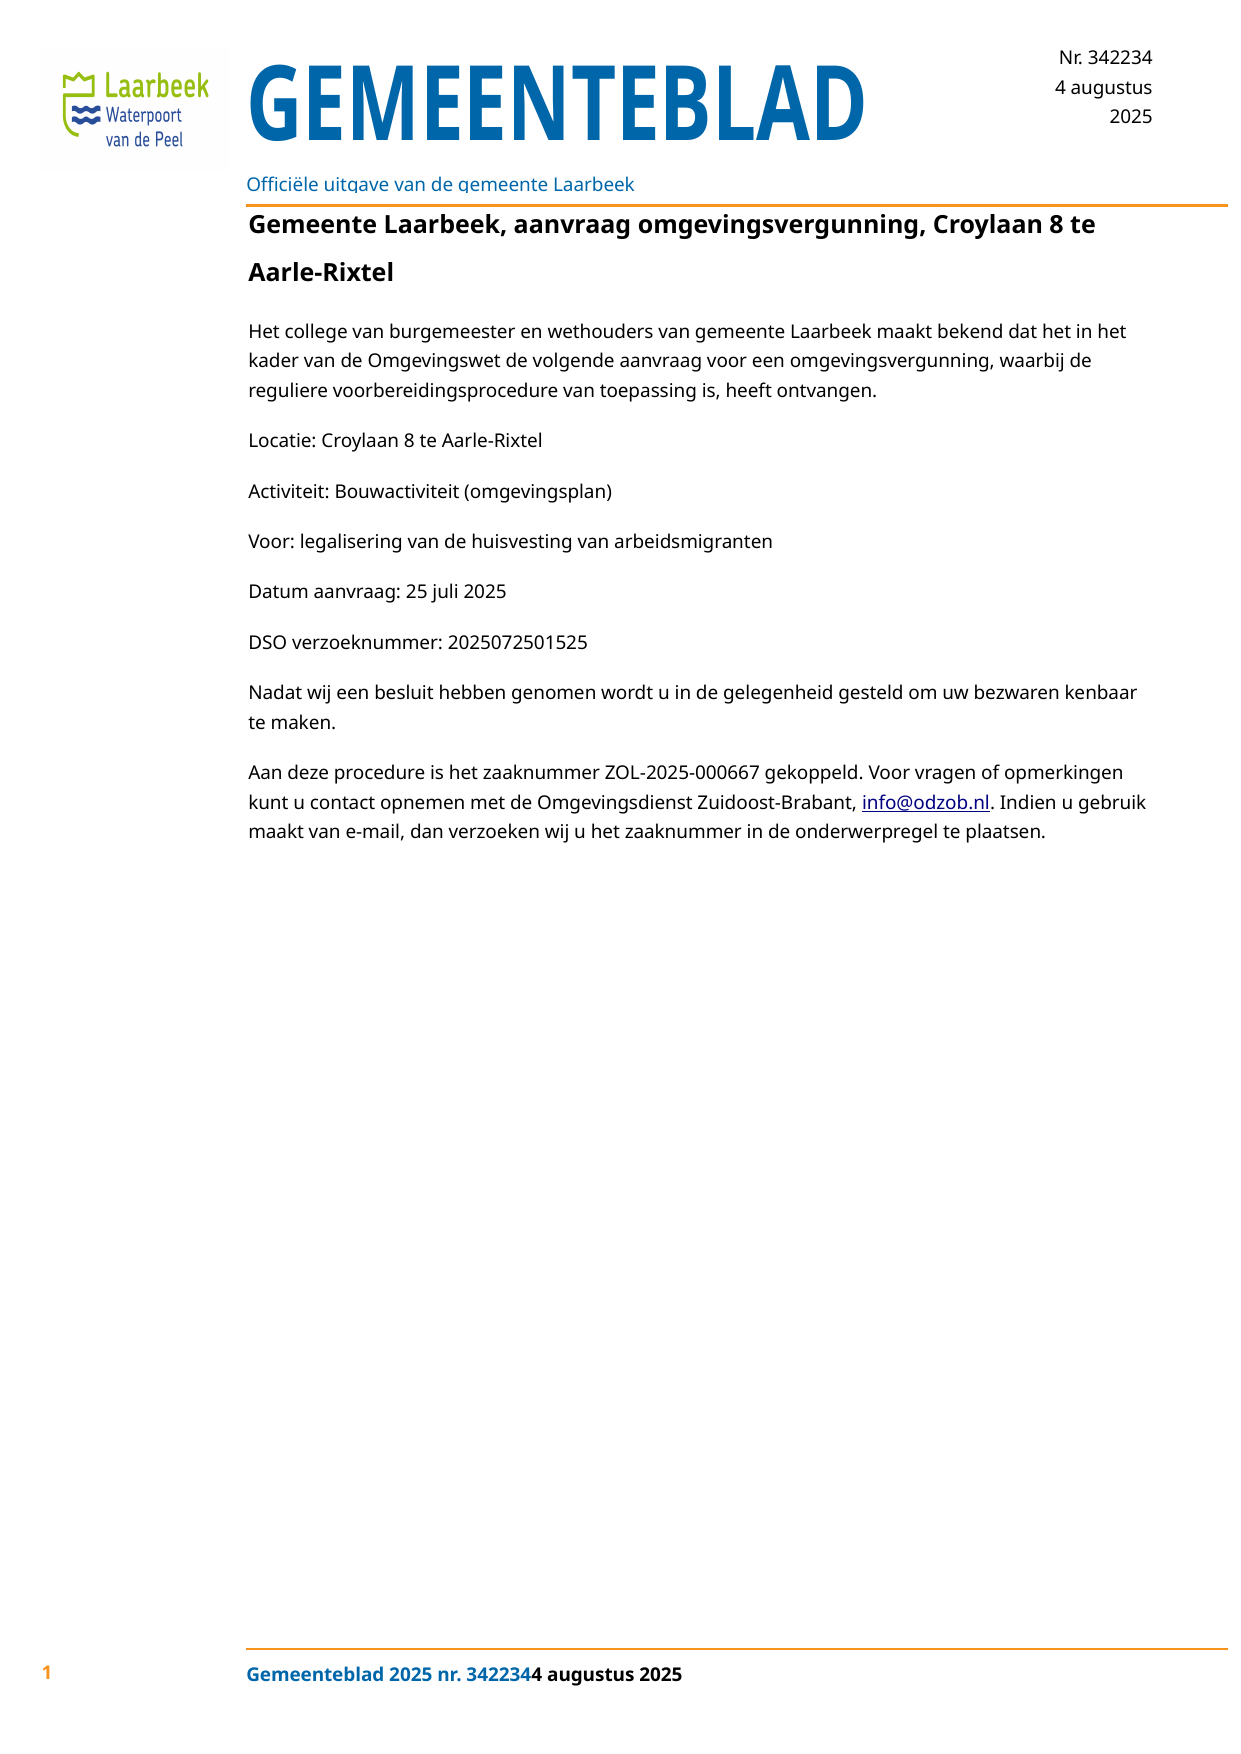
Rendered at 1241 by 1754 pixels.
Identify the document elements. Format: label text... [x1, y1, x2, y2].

text Locatie: Croylaan 8 te Aarle-Rixtel [248, 427, 1152, 453]
text DSO verzoeknummer: 2025072501525 [248, 629, 1152, 655]
text Gemeente Laarbeek, aanvraag omgevingsvergunning, Croylaan 8 te Aarle-Rixtel [248, 207, 1152, 288]
text Voor: legalisering van de huisvesting van arbeidsmigranten [248, 528, 1152, 554]
text Het college van burgemeester en wethouders van gemeente Laarbeek maakt bekend dat het in het kader van de Omgevingswet de volgende aanvraag voor een omgevingsvergunning, waarbij de reguliere voorbereidingsprocedure van toepassing is, heeft ontvangen. [248, 318, 1152, 403]
picture [41, 47, 231, 172]
text Activiteit: Bouwactiviteit (omgevingsplan) [248, 478, 1152, 504]
text Nadat wij een besluit hebben genomen wordt u in de gelegenheid gesteld om uw bezwaren kenbaar te maken. [248, 679, 1152, 735]
text Aan deze procedure is het zaaknummer ZOL-2025-000667 gekoppeld. Voor vragen of opmerkingen kunt u contact opnemen met de Omgevingsdienst Zuidoost-Brabant, info@odzob.nl. Indien u gebruik maakt van e-mail, dan verzoeken wij u het zaaknummer in de onderwerpregel te plaatsen. [248, 759, 1152, 844]
text Datum aanvraag: 25 juli 2025 [248, 579, 1152, 604]
